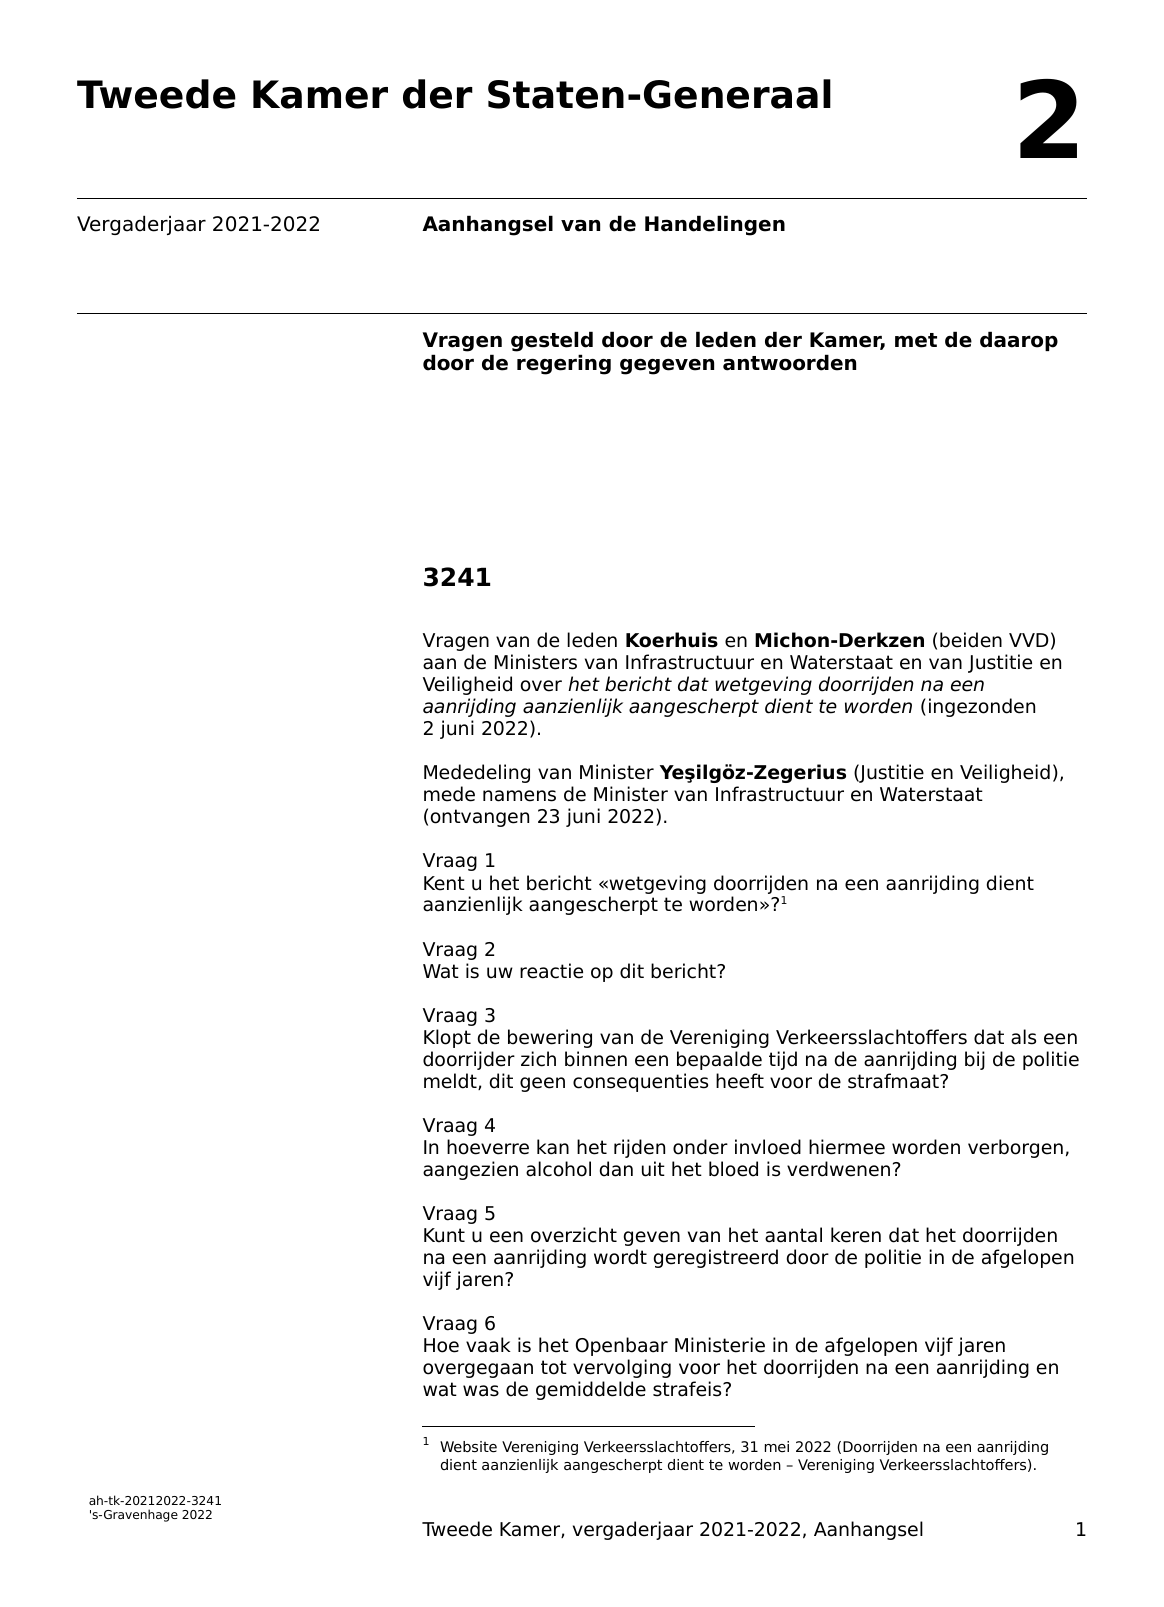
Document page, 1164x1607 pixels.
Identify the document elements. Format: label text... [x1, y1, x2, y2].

table_header 2 [886, 59, 1087, 198]
text Vraag 3 [422, 1005, 1087, 1027]
table_header Tweede Kamer der Staten-Generaal [77, 59, 886, 198]
text Klopt de bewering van de Vereniging Verkeersslachtoffers dat als een doorrijder zich binnen een bepaalde tijd na de aanrijding bij de politie meldt, dit geen consequenties heeft voor de strafmaat? [422, 1027, 1087, 1093]
table_cell [77, 314, 422, 375]
text Kunt u een overzicht geven van het aantal keren dat het doorrijden na een aanrijding wordt geregistreerd door de politie in de afgelopen vijf jaren? [422, 1225, 1087, 1291]
text 's-Gravenhage 2022 [88, 1508, 323, 1522]
table_cell Aanhangsel van de Handelingen [422, 199, 1087, 313]
text Vraag 1 [422, 850, 1087, 872]
text Hoe vaak is het Openbaar Ministerie in de afgelopen vijf jaren overgegaan tot vervolging voor het doorrijden na een aanrijding en wat was de gemiddelde strafeis? [422, 1335, 1087, 1401]
text Vraag 4 [422, 1115, 1087, 1137]
text Vraag 5 [422, 1203, 1087, 1225]
text ah-tk-20212022-3241 [88, 1494, 323, 1508]
text In hoeverre kan het rijden onder invloed hiermee worden verborgen, aangezien alcohol dan uit het bloed is verdwenen? [422, 1137, 1087, 1181]
text Vragen van de leden Koerhuis en Michon-Derkzen (beiden VVD) aan de Ministers van Infrastructuur en Waterstaat en van Justitie en Veiligheid over het bericht dat wetgeving doorrijden na een aanrijding aanzienlijk aangescherpt dient te worden (ingezonden 2 juni 2022). [422, 630, 1087, 740]
text Kent u het bericht «wetgeving doorrijden na een aanrijding dient aanzienlijk aangescherpt te worden»? [422, 872, 1087, 916]
table_cell Vragen gesteld door de leden der Kamer, met de daarop door de regering gegeven antwoorden [422, 314, 1087, 375]
text Mededeling van Minister Yeşilgöz-Zegerius (Justitie en Veiligheid), mede namens de Minister van Infrastructuur en Waterstaat (ontvangen 23 juni 2022). [422, 762, 1087, 828]
text Wat is uw reactie op dit bericht? [422, 961, 1087, 982]
text Vraag 2 [422, 938, 1087, 961]
text 3241 [422, 563, 1087, 592]
text Vraag 6 [422, 1313, 1087, 1335]
text Website Vereniging Verkeersslachtoffers, 31 mei 2022 (Doorrijden na een aanrijding dient aanzienlijk aangescherpt dient te worden – Vereniging Verkeersslachtoffers). [422, 1435, 1087, 1474]
table_cell Vergaderjaar 2021-2022 [77, 199, 422, 313]
